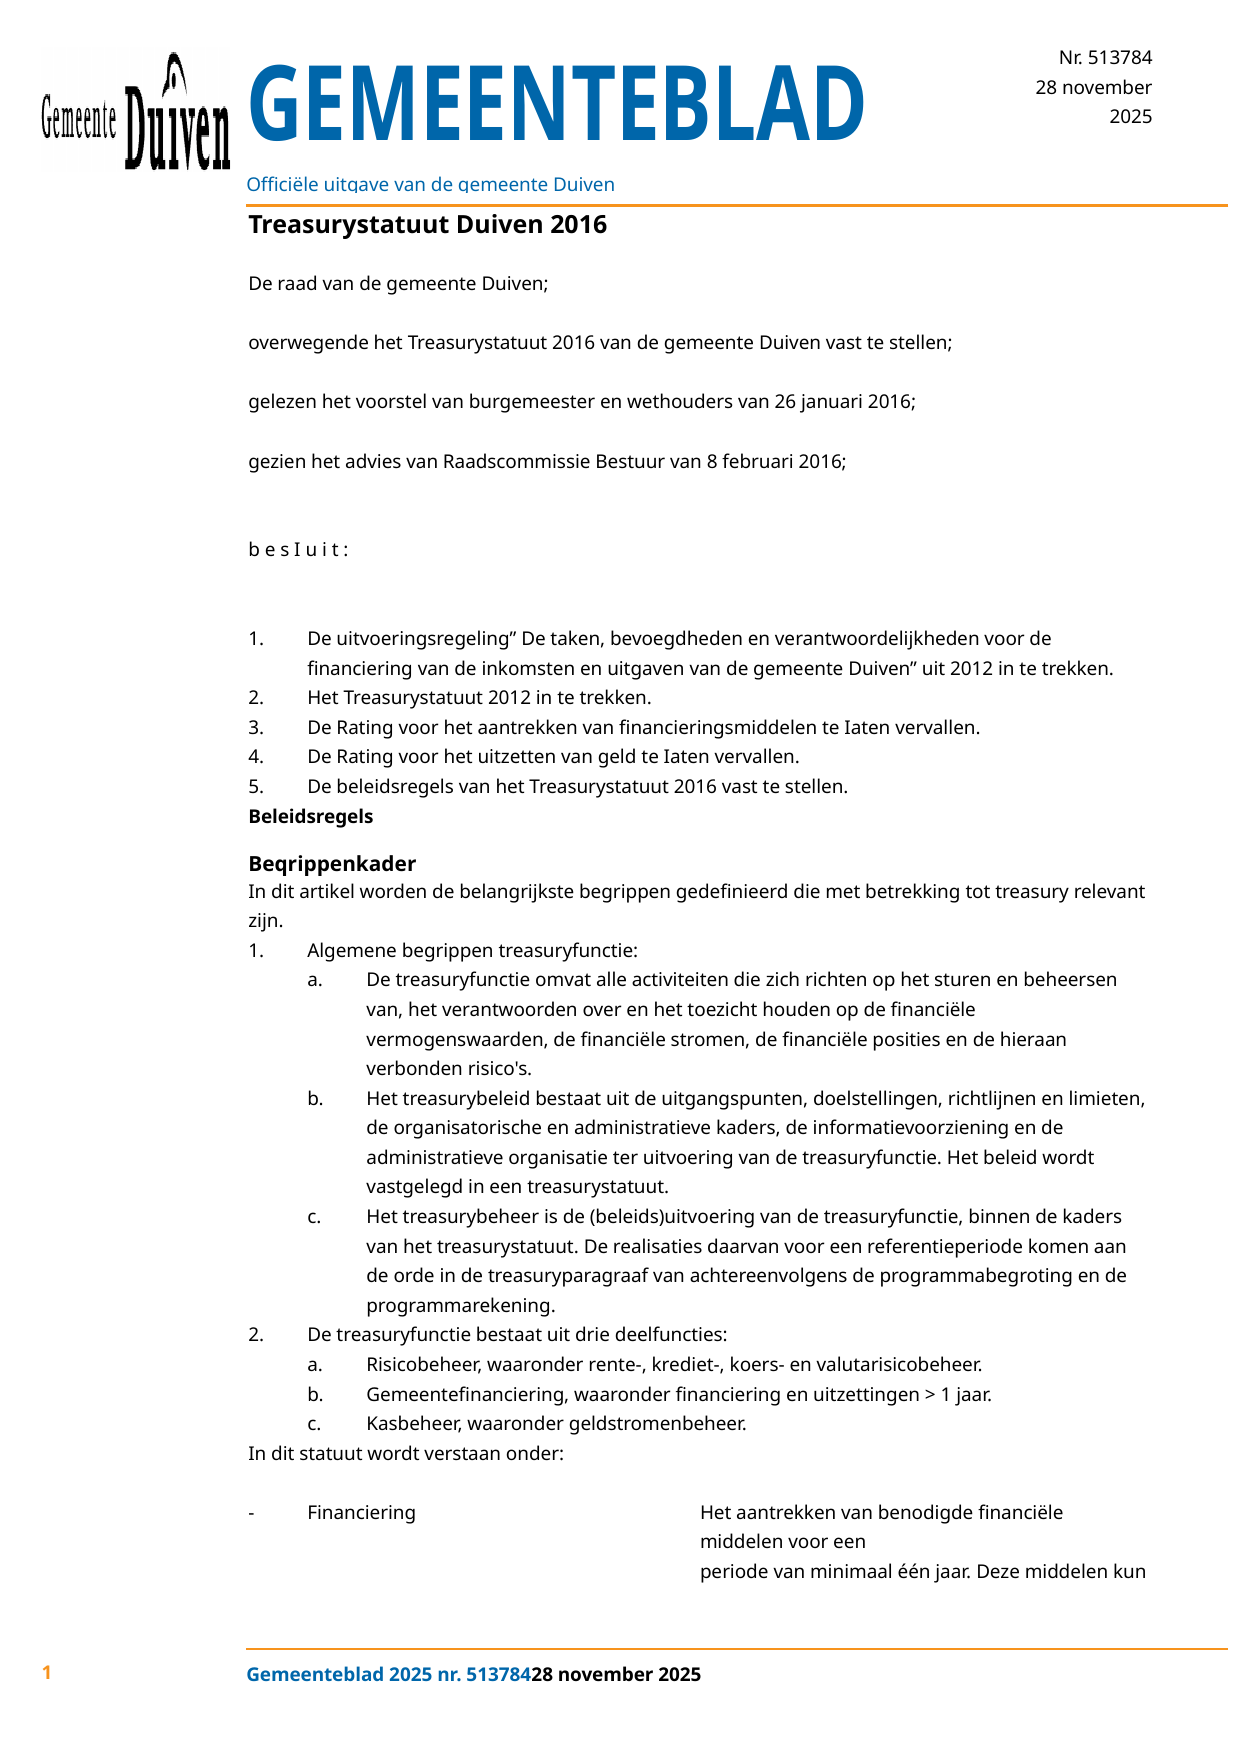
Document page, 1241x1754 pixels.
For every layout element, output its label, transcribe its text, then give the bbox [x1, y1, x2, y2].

list Algemene begrippen treasuryfunctie: [248, 937, 1152, 963]
list De Rating voor het aantrekken van financieringsmiddelen te Iaten vervallen. [248, 714, 1152, 740]
list Het treasurybeheer is de (beleids)uitvoering van de treasuryfunctie, binnen de kaders van het treasurystatuut. De realisaties daarvan voor een referentieperiode komen aan de orde in de treasuryparagraaf van achtereenvolgens de programmabegroting en de programmarekening. [307, 1203, 1152, 1318]
text Beleidsregels [248, 803, 1152, 828]
list Risicobeheer, waaronder rente-, krediet-, koers- en valutarisicobeheer. [307, 1351, 1152, 1377]
list Gemeentefinanciering, waaronder financiering en uitzettingen > 1 jaar. [307, 1381, 1152, 1406]
table_header Het aantrekken van benodigde financiële middelen voor een periode van minimaal één jaar. Deze middelen kun [700, 1499, 1152, 1584]
text gezien het advies van Raadscommissie Bestuur van 8 februari 2016; [248, 448, 1152, 473]
text overwegende het Treasurystatuut 2016 van de gemeente Duiven vast te stellen; [248, 329, 1152, 355]
text Beqrippenkader [248, 849, 1152, 878]
list De Rating voor het uitzetten van geld te Iaten vervallen. [248, 744, 1152, 769]
list De uitvoeringsregeling” De taken, bevoegdheden en verantwoordelijkheden voor de financiering van de inkomsten en uitgaven van de gemeente Duiven” uit 2012 in te trekken. [248, 625, 1152, 681]
picture [41, 47, 231, 172]
table_header Financiering [248, 1499, 700, 1584]
text In dit statuut wordt verstaan onder: [248, 1440, 1152, 1466]
text b e s I u i t : [248, 537, 1152, 562]
list De treasuryfunctie bestaat uit drie deelfuncties: [248, 1322, 1152, 1347]
list De treasuryfunctie omvat alle activiteiten die zich richten op het sturen en beheersen van, het verantwoorden over en het toezicht houden op de financiële vermogenswaarden, de financiële stromen, de financiële posities en de hieraan verbonden risico's. [307, 967, 1152, 1081]
text gelezen het voorstel van burgemeester en wethouders van 26 januari 2016; [248, 389, 1152, 414]
text Treasurystatuut Duiven 2016 [248, 207, 1152, 241]
list Het treasurybeleid bestaat uit de uitgangspunten, doelstellingen, richtlijnen en limieten, de organisatorische en administratieve kaders, de informatievoorziening en de administratieve organisatie ter uitvoering van de treasuryfunctie. Het beleid wordt vastgelegd in een treasurystatuut. [307, 1085, 1152, 1199]
text De raad van de gemeente Duiven; [248, 270, 1152, 296]
list De beleidsregels van het Treasurystatuut 2016 vast te stellen. [248, 773, 1152, 799]
list Kasbeheer, waaronder geldstromenbeheer. [307, 1410, 1152, 1436]
list Het Treasurystatuut 2012 in te trekken. [248, 684, 1152, 710]
text In dit artikel worden de belangrijkste begrippen gedefinieerd die met betrekking tot treasury relevant zijn. [248, 878, 1152, 933]
